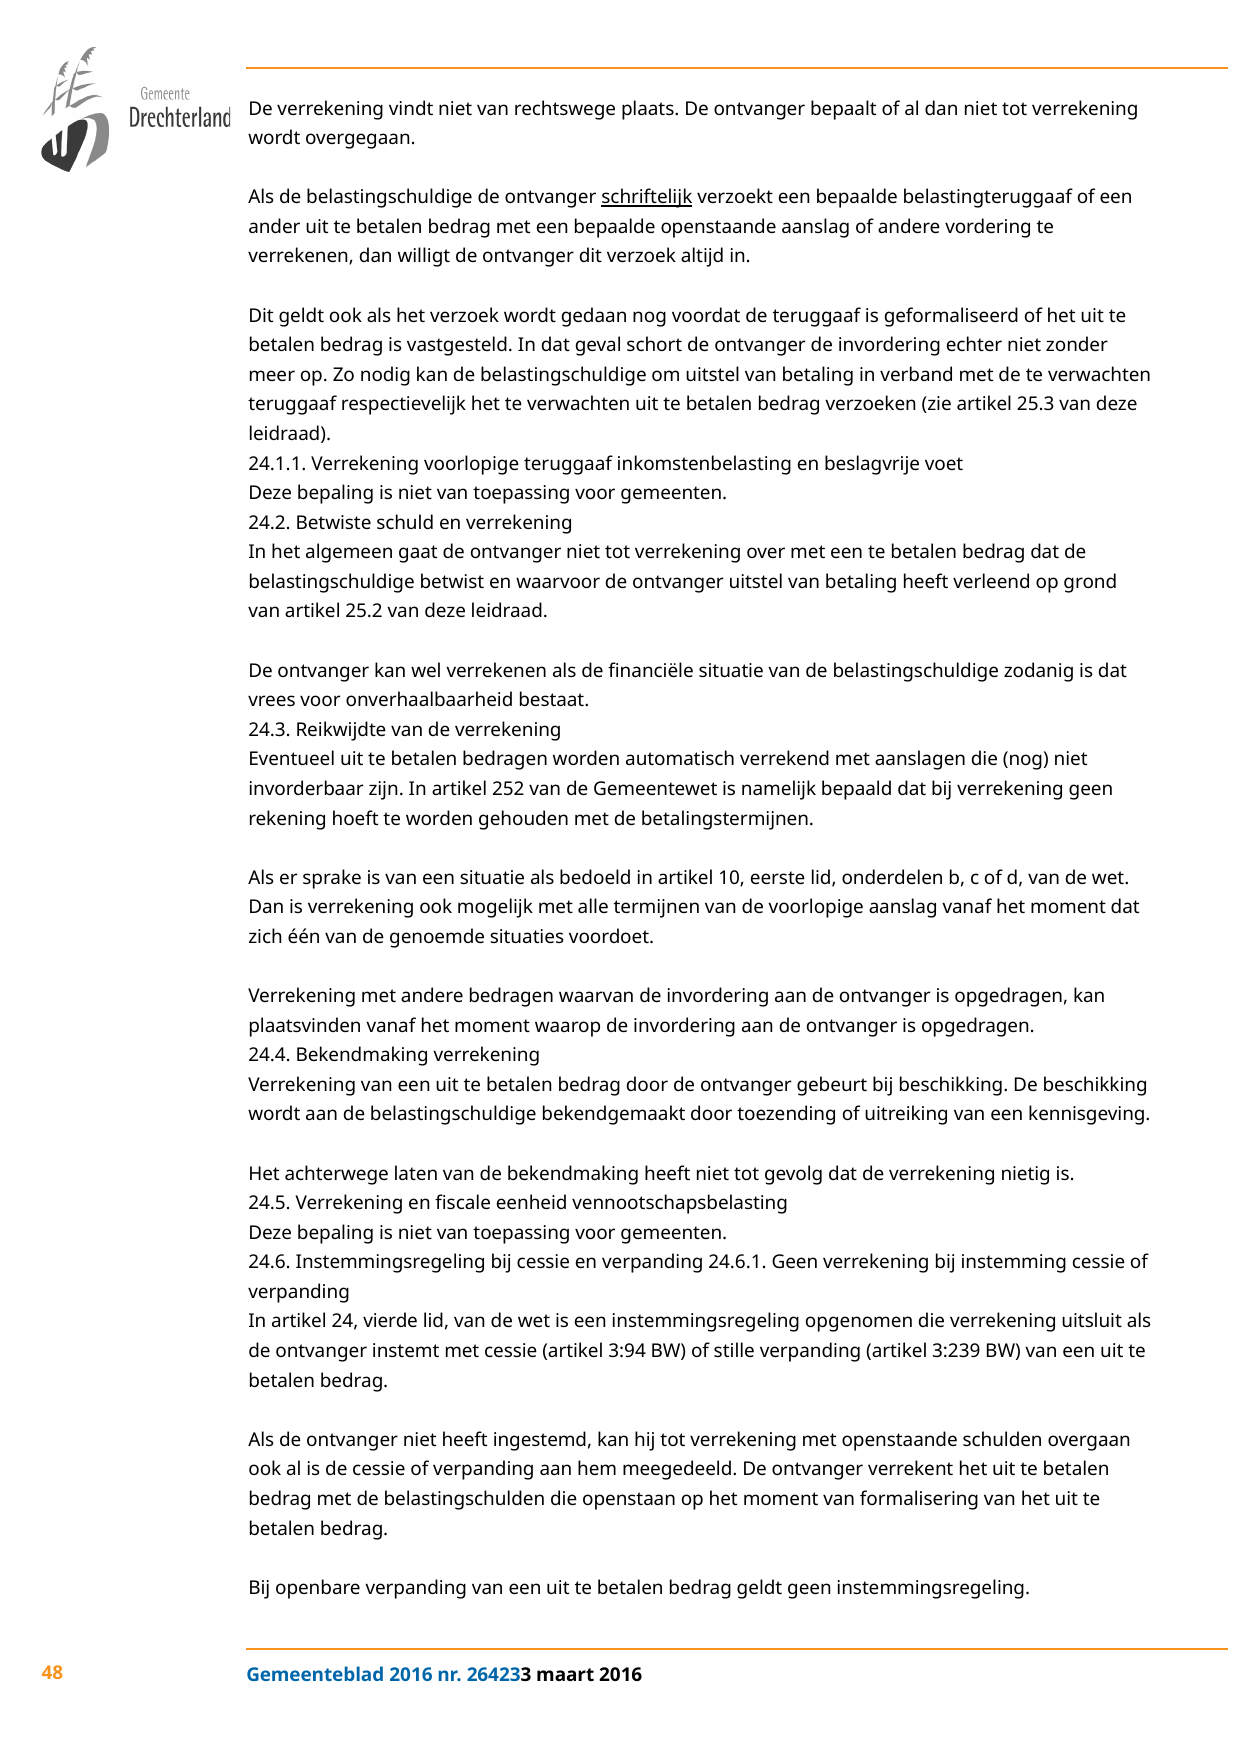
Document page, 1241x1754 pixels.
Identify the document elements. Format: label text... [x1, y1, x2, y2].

text 24.6. Instemmingsregeling bij cessie en verpanding 24.6.1. Geen verrekening bij instemming cessie of verpanding [248, 1248, 1152, 1304]
picture [41, 47, 231, 172]
text 24.1.1. Verrekening voorlopige teruggaaf inkomstenbelasting en beslagvrije voet [248, 450, 1152, 476]
text 24.3. Reikwijdte van de verrekening [248, 716, 1152, 742]
text Als de ontvanger niet heeft ingestemd, kan hij tot verrekening met openstaande schulden overgaan ook al is de cessie of verpanding aan hem meegedeeld. De ontvanger verrekent het uit te betalen bedrag met de belastingschulden die openstaan op het moment van formalisering van het uit te betalen bedrag. [248, 1426, 1152, 1541]
text Dit geldt ook als het verzoek wordt gedaan nog voordat de teruggaaf is geformaliseerd of het uit te betalen bedrag is vastgesteld. In dat geval schort de ontvanger de invordering echter niet zonder meer op. Zo nodig kan de belastingschuldige om uitstel van betaling in verband met de te verwachten teruggaaf respectievelijk het te verwachten uit te betalen bedrag verzoeken (zie artikel 25.3 van deze leidraad). [248, 302, 1152, 446]
text Als er sprake is van een situatie als bedoeld in artikel 10, eerste lid, onderdelen b, c of d, van de wet. Dan is verrekening ook mogelijk met alle termijnen van de voorlopige aanslag vanaf het moment dat zich één van de genoemde situaties voordoet. [248, 864, 1152, 949]
text In het algemeen gaat de ontvanger niet tot verrekening over met een te betalen bedrag dat de belastingschuldige betwist en waarvoor de ontvanger uitstel van betaling heeft verleend op grond van artikel 25.2 van deze leidraad. [248, 538, 1152, 623]
text Verrekening met andere bedragen waarvan de invordering aan de ontvanger is opgedragen, kan plaatsvinden vanaf het moment waarop de invordering aan de ontvanger is opgedragen. [248, 982, 1152, 1038]
text In artikel 24, vierde lid, van de wet is een instemmingsregeling opgenomen die verrekening uitsluit als de ontvanger instemt met cessie (artikel 3:94 BW) of stille verpanding (artikel 3:239 BW) van een uit te betalen bedrag. [248, 1308, 1152, 1393]
text 24.4. Bekendmaking verrekening [248, 1041, 1152, 1067]
text De verrekening vindt niet van rechtswege plaats. De ontvanger bepaalt of al dan niet tot verrekening wordt overgegaan. [248, 95, 1152, 150]
text 24.5. Verrekening en fiscale eenheid vennootschapsbelasting [248, 1189, 1152, 1215]
text Eventueel uit te betalen bedragen worden automatisch verrekend met aanslagen die (nog) niet invorderbaar zijn. In artikel 252 van de Gemeentewet is namelijk bepaald dat bij verrekening geen rekening hoeft te worden gehouden met de betalingstermijnen. [248, 746, 1152, 831]
text Deze bepaling is niet van toepassing voor gemeenten. [248, 1219, 1152, 1245]
text Het achterwege laten van de bekendmaking heeft niet tot gevolg dat de verrekening nietig is. [248, 1160, 1152, 1186]
text De ontvanger kan wel verrekenen als de financiële situatie van de belastingschuldige zodanig is dat vrees voor onverhaalbaarheid bestaat. [248, 657, 1152, 712]
text Verrekening van een uit te betalen bedrag door de ontvanger gebeurt bij beschikking. De beschikking wordt aan de belastingschuldige bekendgemaakt door toezending of uitreiking van een kennisgeving. [248, 1071, 1152, 1126]
text Bij openbare verpanding van een uit te betalen bedrag geldt geen instemmingsregeling. [248, 1574, 1152, 1600]
text Deze bepaling is niet van toepassing voor gemeenten. [248, 479, 1152, 505]
text 24.2. Betwiste schuld en verrekening [248, 509, 1152, 535]
text Als de belastingschuldige de ontvanger schriftelijk verzoekt een bepaalde belastingteruggaaf of een ander uit te betalen bedrag met een bepaalde openstaande aanslag of andere vordering te verrekenen, dan willigt de ontvanger dit verzoek altijd in. [248, 183, 1152, 268]
